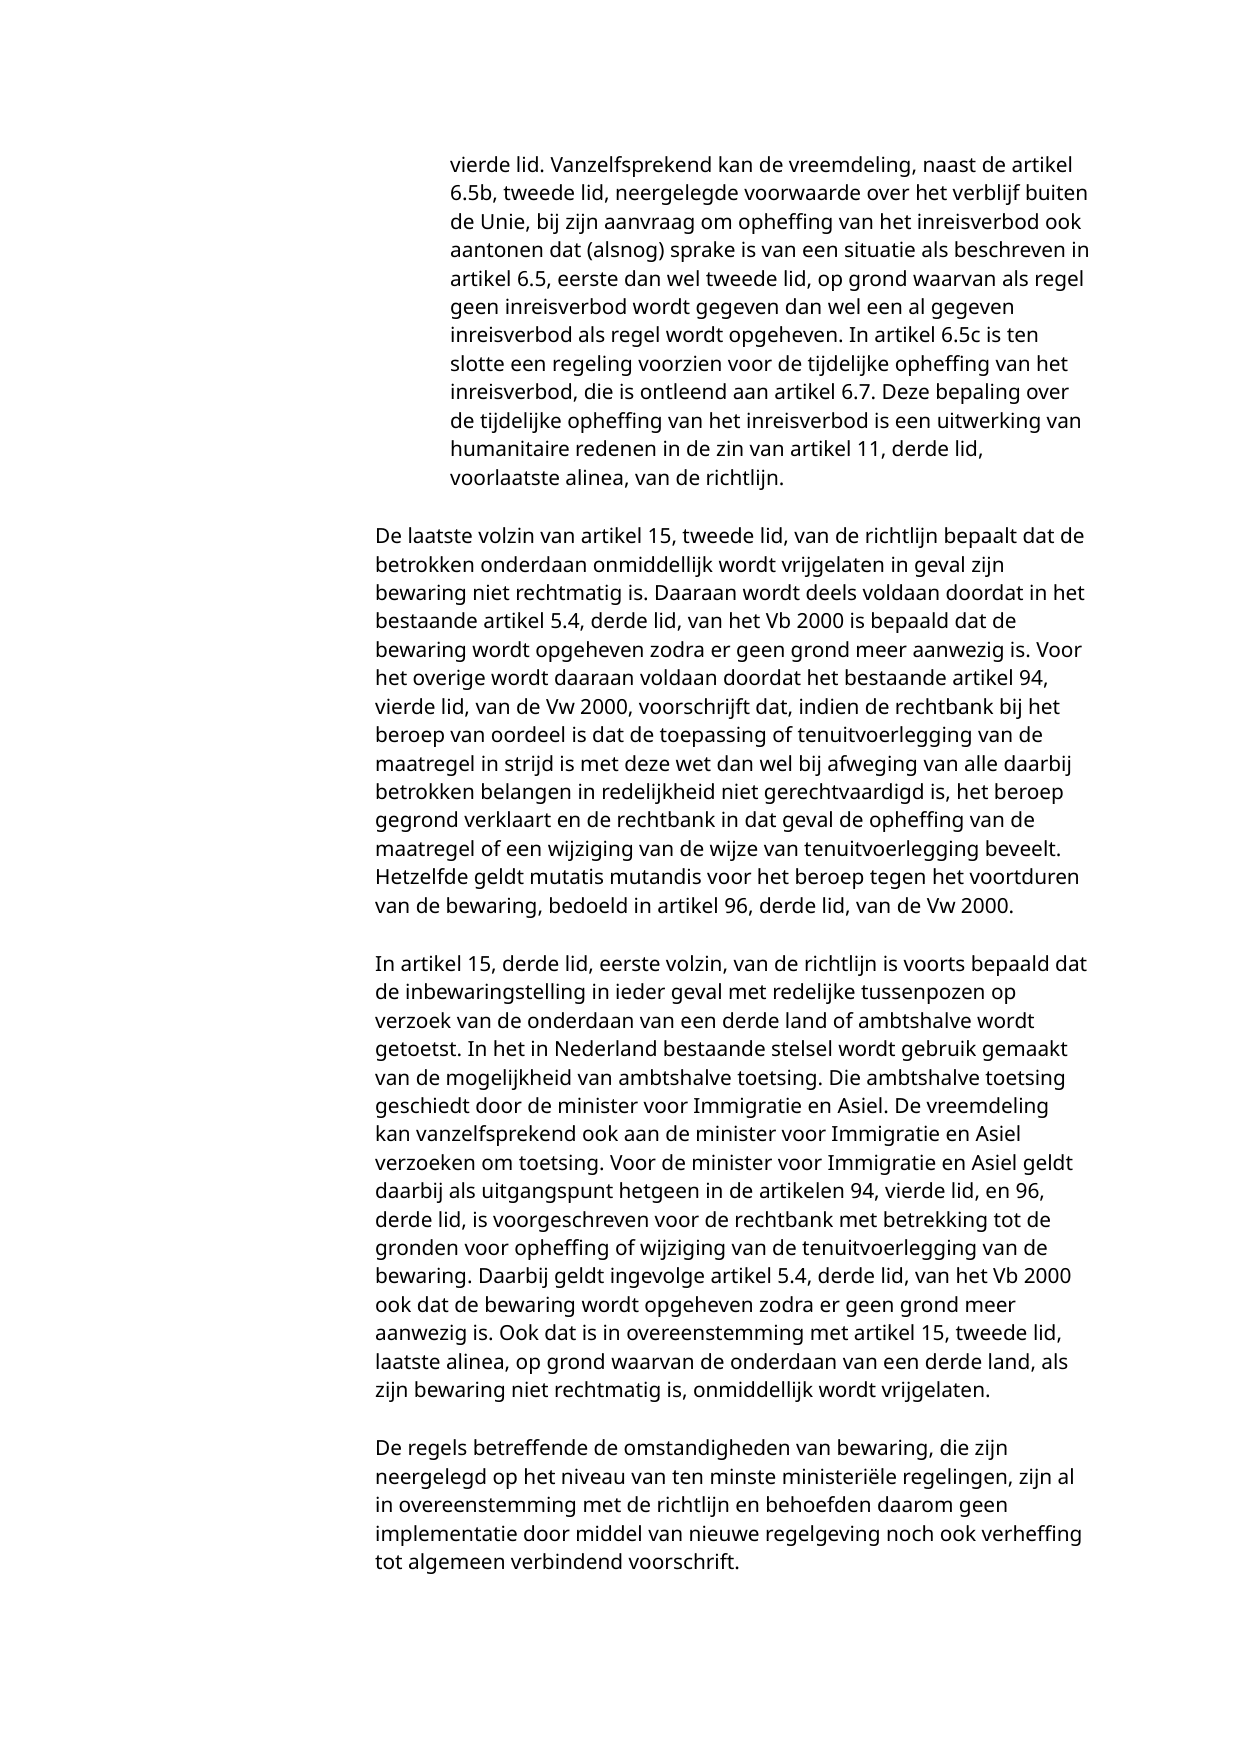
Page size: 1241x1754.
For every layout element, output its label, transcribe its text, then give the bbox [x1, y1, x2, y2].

list vierde lid. Vanzelfsprekend kan de vreemdeling, naast de artikel 6.5b, tweede lid, neergelegde voorwaarde over het verblijf buiten de Unie, bij zijn aanvraag om opheffing van het inreisverbod ook aantonen dat (alsnog) sprake is van een situatie als beschreven in artikel 6.5, eerste dan wel tweede lid, op grond waarvan als regel geen inreisverbod wordt gegeven dan wel een al gegeven inreisverbod als regel wordt opgeheven. In artikel 6.5c is ten slotte een regeling voorzien voor de tijdelijke opheffing van het inreisverbod, die is ontleend aan artikel 6.7. Deze bepaling over de tijdelijke opheffing van het inreisverbod is een uitwerking van humanitaire redenen in de zin van artikel 11, derde lid, voorlaatste alinea, van de richtlijn. [375, 150, 1090, 491]
text De laatste volzin van artikel 15, tweede lid, van de richtlijn bepaalt dat de betrokken onderdaan onmiddellijk wordt vrijgelaten in geval zijn bewaring niet rechtmatig is. Daaraan wordt deels voldaan doordat in het bestaande artikel 5.4, derde lid, van het Vb 2000 is bepaald dat de bewaring wordt opgeheven zodra er geen grond meer aanwezig is. Voor het overige wordt daaraan voldaan doordat het bestaande artikel 94, vierde lid, van de Vw 2000, voorschrijft dat, indien de rechtbank bij het beroep van oordeel is dat de toepassing of tenuitvoerlegging van de maatregel in strijd is met deze wet dan wel bij afweging van alle daarbij betrokken belangen in redelijkheid niet gerechtvaardigd is, het beroep gegrond verklaart en de rechtbank in dat geval de opheffing van de maatregel of een wijziging van de wijze van tenuitvoerlegging beveelt. Hetzelfde geldt mutatis mutandis voor het beroep tegen het voortduren van de bewaring, bedoeld in artikel 96, derde lid, van de Vw 2000. [375, 521, 1090, 919]
text In artikel 15, derde lid, eerste volzin, van de richtlijn is voorts bepaald dat de inbewaringstelling in ieder geval met redelijke tussenpozen op verzoek van de onderdaan van een derde land of ambtshalve wordt getoetst. In het in Nederland bestaande stelsel wordt gebruik gemaakt van de mogelijkheid van ambtshalve toetsing. Die ambtshalve toetsing geschiedt door de minister voor Immigratie en Asiel. De vreemdeling kan vanzelfsprekend ook aan de minister voor Immigratie en Asiel verzoeken om toetsing. Voor de minister voor Immigratie en Asiel geldt daarbij als uitgangspunt hetgeen in de artikelen 94, vierde lid, en 96, derde lid, is voorgeschreven voor de rechtbank met betrekking tot de gronden voor opheffing of wijziging van de tenuitvoerlegging van de bewaring. Daarbij geldt ingevolge artikel 5.4, derde lid, van het Vb 2000 ook dat de bewaring wordt opgeheven zodra er geen grond meer aanwezig is. Ook dat is in overeenstemming met artikel 15, tweede lid, laatste alinea, op grond waarvan de onderdaan van een derde land, als zijn bewaring niet rechtmatig is, onmiddellijk wordt vrijgelaten. [375, 949, 1090, 1404]
text De regels betreffende de omstandigheden van bewaring, die zijn neergelegd op het niveau van ten minste ministeriële regelingen, zijn al in overeenstemming met de richtlijn en behoefden daarom geen implementatie door middel van nieuwe regelgeving noch ook verheffing tot algemeen verbindend voorschrift. [375, 1433, 1090, 1576]
